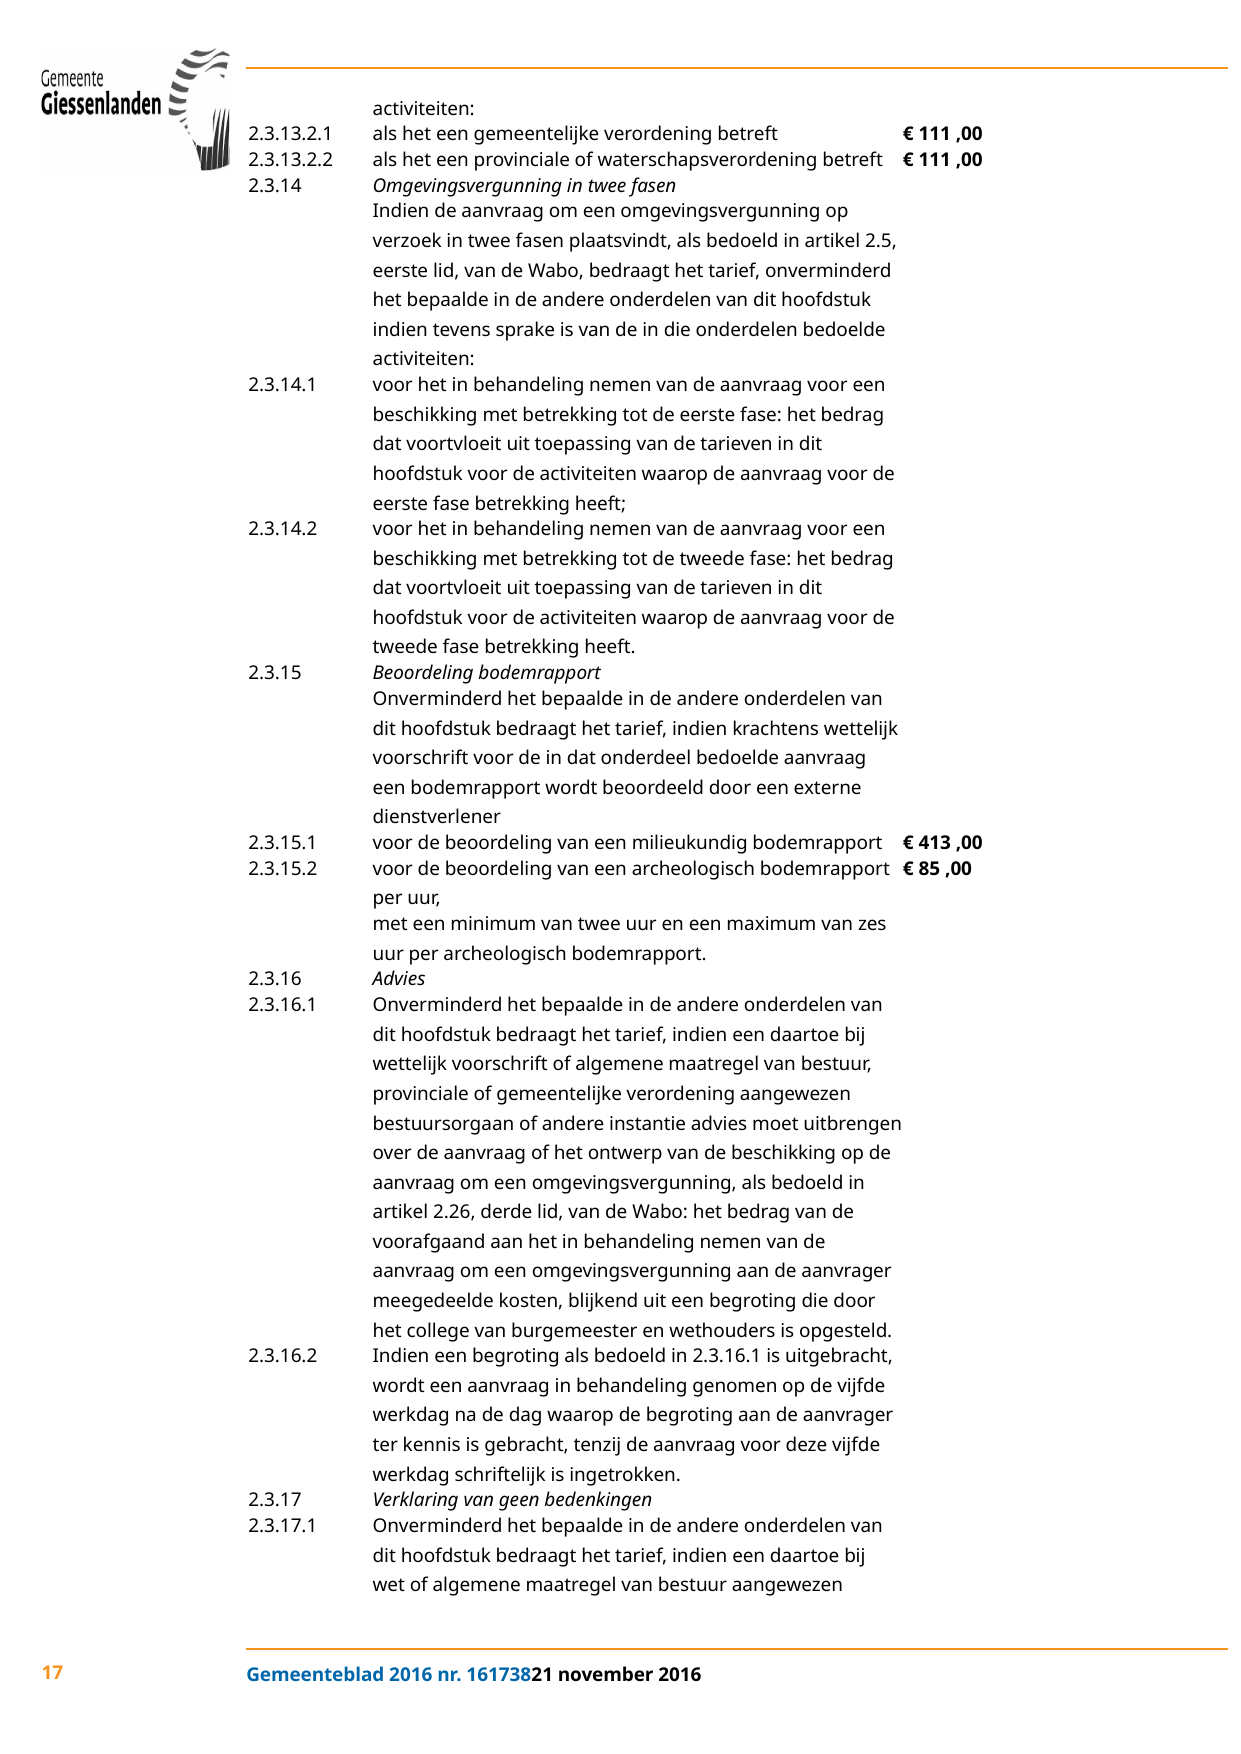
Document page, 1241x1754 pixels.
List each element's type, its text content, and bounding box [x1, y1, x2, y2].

table_cell [903, 910, 1152, 966]
table_cell 2.3.15.2 [248, 855, 372, 910]
table_cell [903, 966, 1152, 991]
table_cell 2.3.13.2.1 [248, 121, 372, 146]
table_cell Advies [373, 966, 903, 991]
table_cell Onverminderd het bepaalde in de andere onderdelen van dit hoofdstuk bedraagt het tarief, indien een daartoe bij wet of algemene maatregel van bestuur aangewezen [373, 1512, 903, 1597]
table_cell [248, 95, 372, 121]
table_cell [248, 910, 372, 966]
table_cell Omgevingsvergunning in twee fasen [373, 172, 903, 198]
table_cell [903, 371, 1152, 515]
table_cell [248, 198, 372, 371]
table_cell 2.3.14 [248, 172, 372, 198]
table_cell voor het in behandeling nemen van de aanvraag voor een beschikking met betrekking tot de tweede fase: het bedrag dat voortvloeit uit toepassing van de tarieven in dit hoofdstuk voor de activiteiten waarop de aanvraag voor de tweede fase betrekking heeft. [373, 515, 903, 659]
table_cell [248, 685, 372, 829]
table_cell 2.3.15.1 [248, 829, 372, 855]
table_cell 2.3.13.2.2 [248, 146, 372, 172]
table_cell € 111 ,00 [903, 121, 1152, 146]
table_cell 2.3.15 [248, 660, 372, 685]
table_cell Onverminderd het bepaalde in de andere onderdelen van dit hoofdstuk bedraagt het tarief, indien krachtens wettelijk voorschrift voor de in dat onderdeel bedoelde aanvraag een bodemrapport wordt beoordeeld door een externe dienstverlener [373, 685, 903, 829]
table_cell Verklaring van geen bedenkingen [373, 1487, 903, 1512]
table_cell als het een provinciale of waterschapsverordening betreft [373, 146, 903, 172]
table_cell 2.3.17 [248, 1487, 372, 1512]
table_cell [903, 685, 1152, 829]
table_cell 2.3.16 [248, 966, 372, 991]
table_cell voor de beoordeling van een archeologisch bodemrapport per uur, [373, 855, 903, 910]
table_cell voor het in behandeling nemen van de aanvraag voor een beschikking met betrekking tot de eerste fase: het bedrag dat voortvloeit uit toepassing van de tarieven in dit hoofdstuk voor de activiteiten waarop de aanvraag voor de eerste fase betrekking heeft; [373, 371, 903, 515]
table_cell 2.3.14.1 [248, 371, 372, 515]
table_cell [903, 991, 1152, 1342]
table_cell Onverminderd het bepaalde in de andere onderdelen van dit hoofdstuk bedraagt het tarief, indien een daartoe bij wettelijk voorschrift of algemene maatregel van bestuur, provinciale of gemeentelijke verordening aangewezen bestuursorgaan of andere instantie advies moet uitbrengen over de aanvraag of het ontwerp van de beschikking op de aanvraag om een omgevingsvergunning, als bedoeld in artikel 2.26, derde lid, van de Wabo: het bedrag van de voorafgaand aan het in behandeling nemen van de aanvraag om een omgevingsvergunning aan de aanvrager meegedeelde kosten, blijkend uit een begroting die door het college van burgemeester en wethouders is opgesteld. [373, 991, 903, 1342]
table_cell 2.3.16.2 [248, 1343, 372, 1487]
table_cell voor de beoordeling van een milieukundig bodemrapport [373, 829, 903, 855]
table_cell [903, 1343, 1152, 1487]
picture [41, 47, 231, 172]
table_cell [903, 515, 1152, 659]
table_cell Beoordeling bodemrapport [373, 660, 903, 685]
table_cell [903, 198, 1152, 371]
table_cell [903, 660, 1152, 685]
table_cell € 111 ,00 [903, 146, 1152, 172]
table_cell € 85 ,00 [903, 855, 1152, 910]
table_cell [903, 1512, 1152, 1597]
table_cell met een minimum van twee uur en een maximum van zes uur per archeologisch bodemrapport. [373, 910, 903, 966]
table_cell [903, 95, 1152, 121]
table_cell € 413 ,00 [903, 829, 1152, 855]
table_cell activiteiten: [373, 95, 903, 121]
table_cell [903, 172, 1152, 198]
table_cell 2.3.16.1 [248, 991, 372, 1342]
table_cell Indien de aanvraag om een omgevingsvergunning op verzoek in twee fasen plaatsvindt, als bedoeld in artikel 2.5, eerste lid, van de Wabo, bedraagt het tarief, onverminderd het bepaalde in de andere onderdelen van dit hoofdstuk indien tevens sprake is van de in die onderdelen bedoelde activiteiten: [373, 198, 903, 371]
table_cell [903, 1487, 1152, 1512]
table_cell als het een gemeentelijke verordening betreft [373, 121, 903, 146]
table_cell 2.3.17.1 [248, 1512, 372, 1597]
table_cell Indien een begroting als bedoeld in 2.3.16.1 is uitgebracht, wordt een aanvraag in behandeling genomen op de vijfde werkdag na de dag waarop de begroting aan de aanvrager ter kennis is gebracht, tenzij de aanvraag voor deze vijfde werkdag schriftelijk is ingetrokken. [373, 1343, 903, 1487]
table_cell 2.3.14.2 [248, 515, 372, 659]
